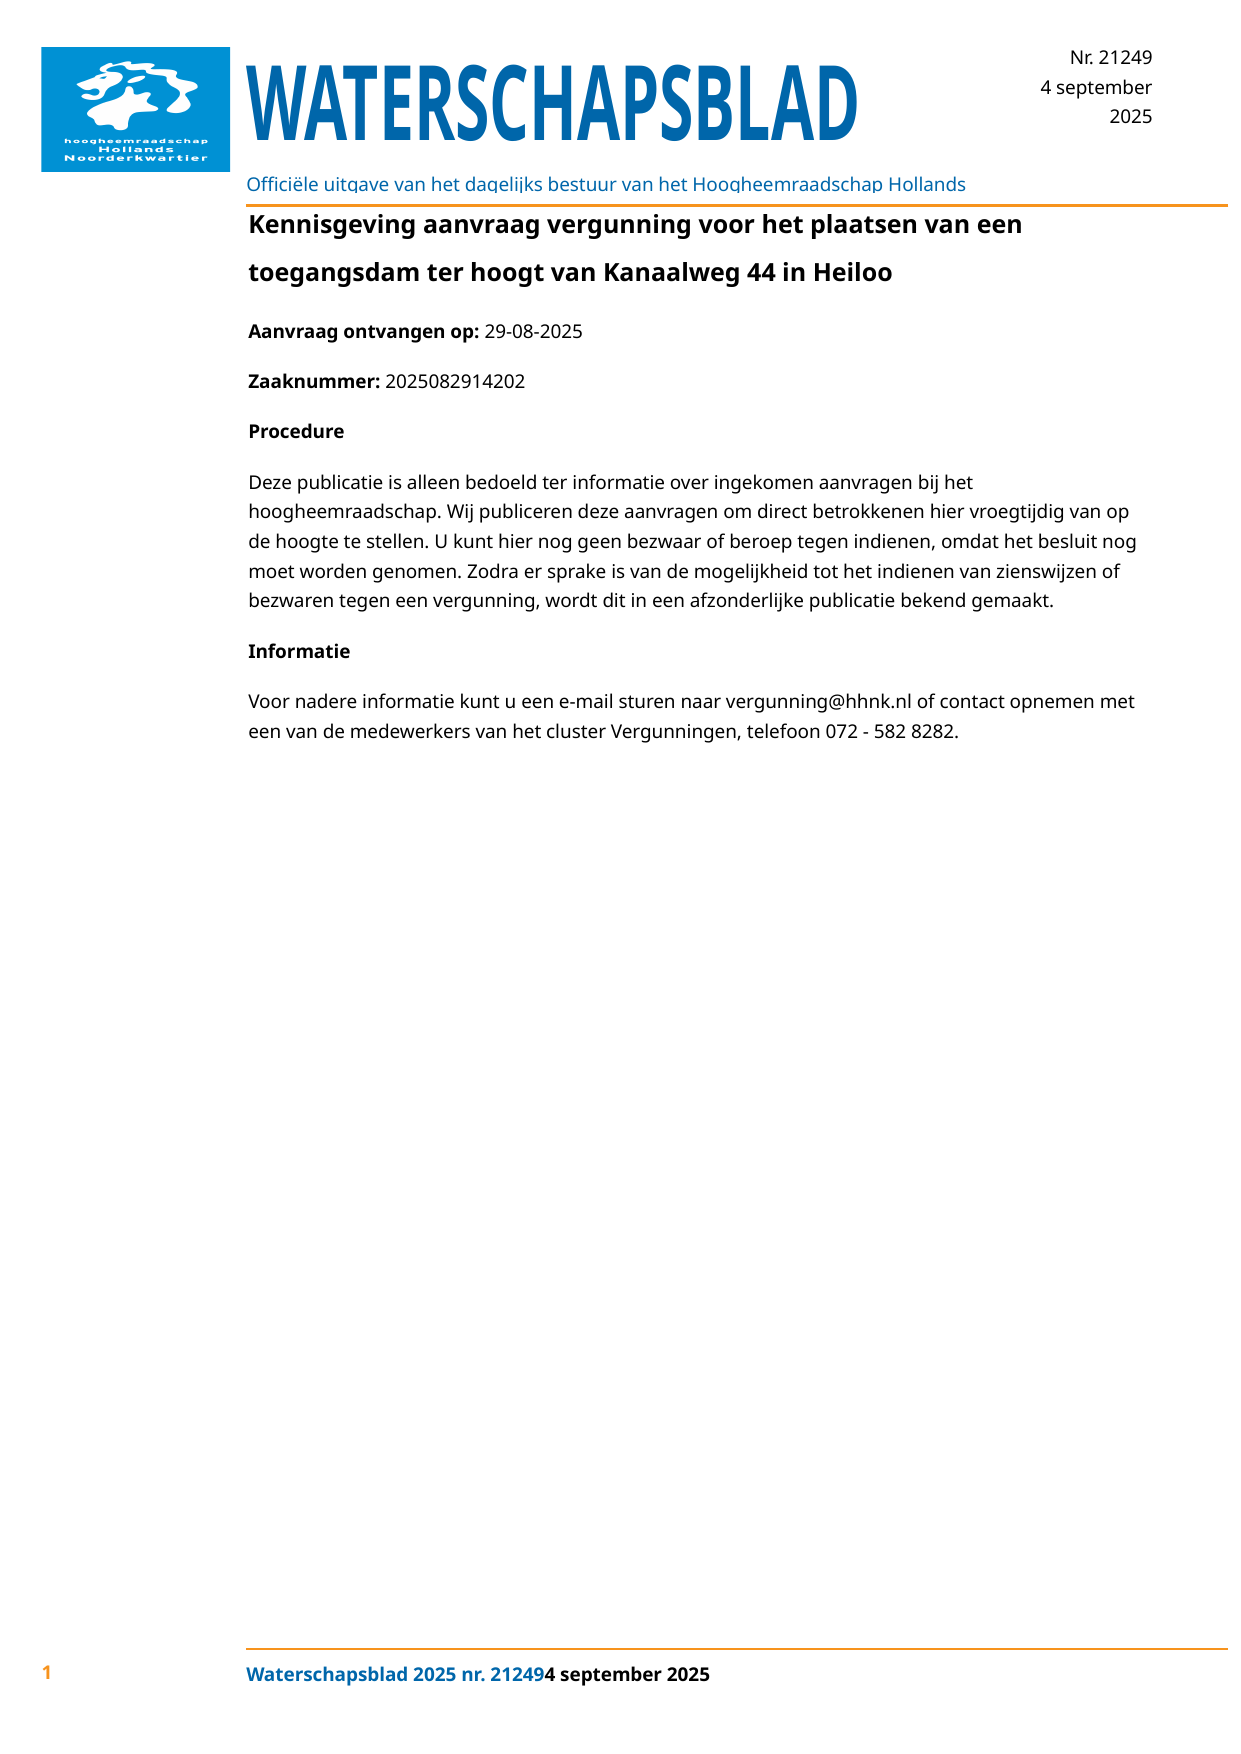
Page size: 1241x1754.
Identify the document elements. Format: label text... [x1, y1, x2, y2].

text Procedure [248, 419, 1152, 444]
text Kennisgeving aanvraag vergunning voor het plaatsen van een toegangsdam ter hoogt van Kanaalweg 44 in Heiloo [248, 207, 1152, 288]
picture [88, 87, 157, 130]
text Informatie [248, 638, 1152, 664]
picture [118, 62, 197, 112]
text Voor nadere informatie kunt u een e-mail sturen naar vergunning@hhnk.nl of contact opnemen met een van de medewerkers van het cluster Vergunningen, telefoon 072 - 582 8282. [248, 688, 1152, 744]
picture [129, 76, 144, 82]
picture [78, 64, 122, 99]
text Zaaknummer: 2025082914202 [248, 368, 1152, 394]
text Deze publicatie is alleen bedoeld ter informatie over ingekomen aanvragen bij het hoogheemraadschap. Wij publiceren deze aanvragen om direct betrokkenen hier vroegtijdig van op de hoogte te stellen. U kunt hier nog geen bezwaar of beroep tegen indienen, omdat het besluit nog moet worden genomen. Zodra er sprake is van de mogelijkheid tot het indienen van zienswijzen of bezwaren tegen een vergunning, wordt dit in een afzonderlijke publicatie bekend gemaakt. [248, 469, 1152, 613]
text Aanvraag ontvangen op: 29-08-2025 [248, 318, 1152, 344]
